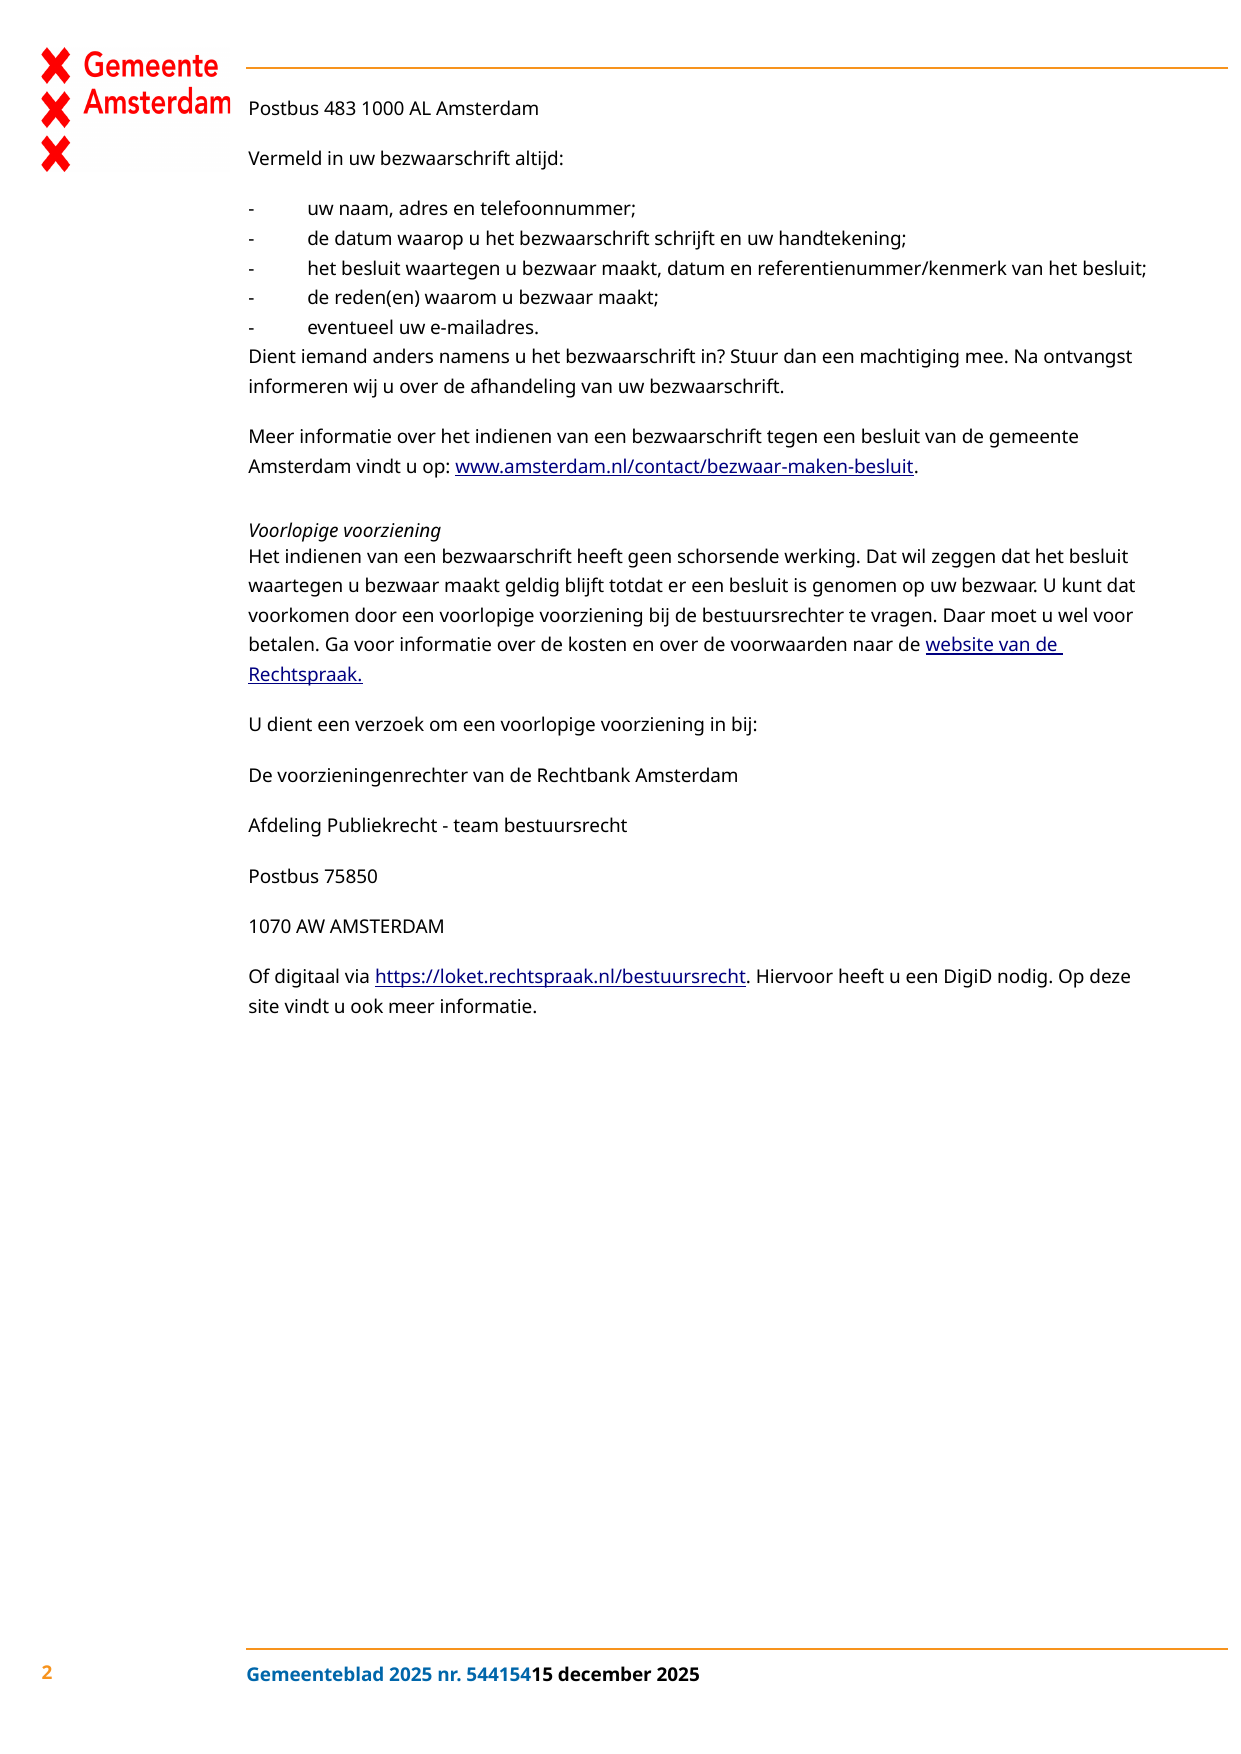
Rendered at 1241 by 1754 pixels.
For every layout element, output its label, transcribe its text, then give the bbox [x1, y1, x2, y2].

text Het indienen van een bezwaarschrift heeft geen schorsende werking. Dat wil zeggen dat het besluit waartegen u bezwaar maakt geldig blijft totdat er een besluit is genomen op uw bezwaar. U kunt dat voorkomen door een voorlopige voorziening bij de bestuursrechter te vragen. Daar moet u wel voor betalen. Ga voor informatie over de kosten en over de voorwaarden naar de website van de Rechtspraak. [248, 543, 1152, 687]
text Of digitaal via https://loket.rechtspraak.nl/bestuursrecht. Hiervoor heeft u een DigiD nodig. Op deze site vindt u ook meer informatie. [248, 964, 1152, 1019]
text De voorzieningenrechter van de Rechtbank Amsterdam [248, 762, 1152, 788]
text Postbus 483 1000 AL Amsterdam [248, 95, 1152, 121]
list het besluit waartegen u bezwaar maakt, datum en referentienummer/kenmerk van het besluit; [248, 255, 1152, 281]
list eventueel uw e-mailadres. [248, 314, 1152, 340]
list uw naam, adres en telefoonnummer; [248, 196, 1152, 221]
list de datum waarop u het bezwaarschrift schrijft en uw handtekening; [248, 225, 1152, 251]
text Vermeld in uw bezwaarschrift altijd: [248, 145, 1152, 171]
text 1070 AW AMSTERDAM [248, 913, 1152, 939]
text Voorlopige voorziening [248, 517, 1152, 543]
list de reden(en) waarom u bezwaar maakt; [248, 284, 1152, 310]
text Meer informatie over het indienen van een bezwaarschrift tegen een besluit van de gemeente Amsterdam vindt u op: www.amsterdam.nl/contact/bezwaar-maken-besluit. [248, 423, 1152, 479]
text Postbus 75850 [248, 863, 1152, 888]
text Dient iemand anders namens u het bezwaarschrift in? Stuur dan een machtiging mee. Na ontvangst informeren wij u over de afhandeling van uw bezwaarschrift. [248, 343, 1152, 399]
text Afdeling Publiekrecht - team bestuursrecht [248, 812, 1152, 838]
text U dient een verzoek om een voorlopige voorziening in bij: [248, 712, 1152, 737]
picture [41, 47, 231, 172]
